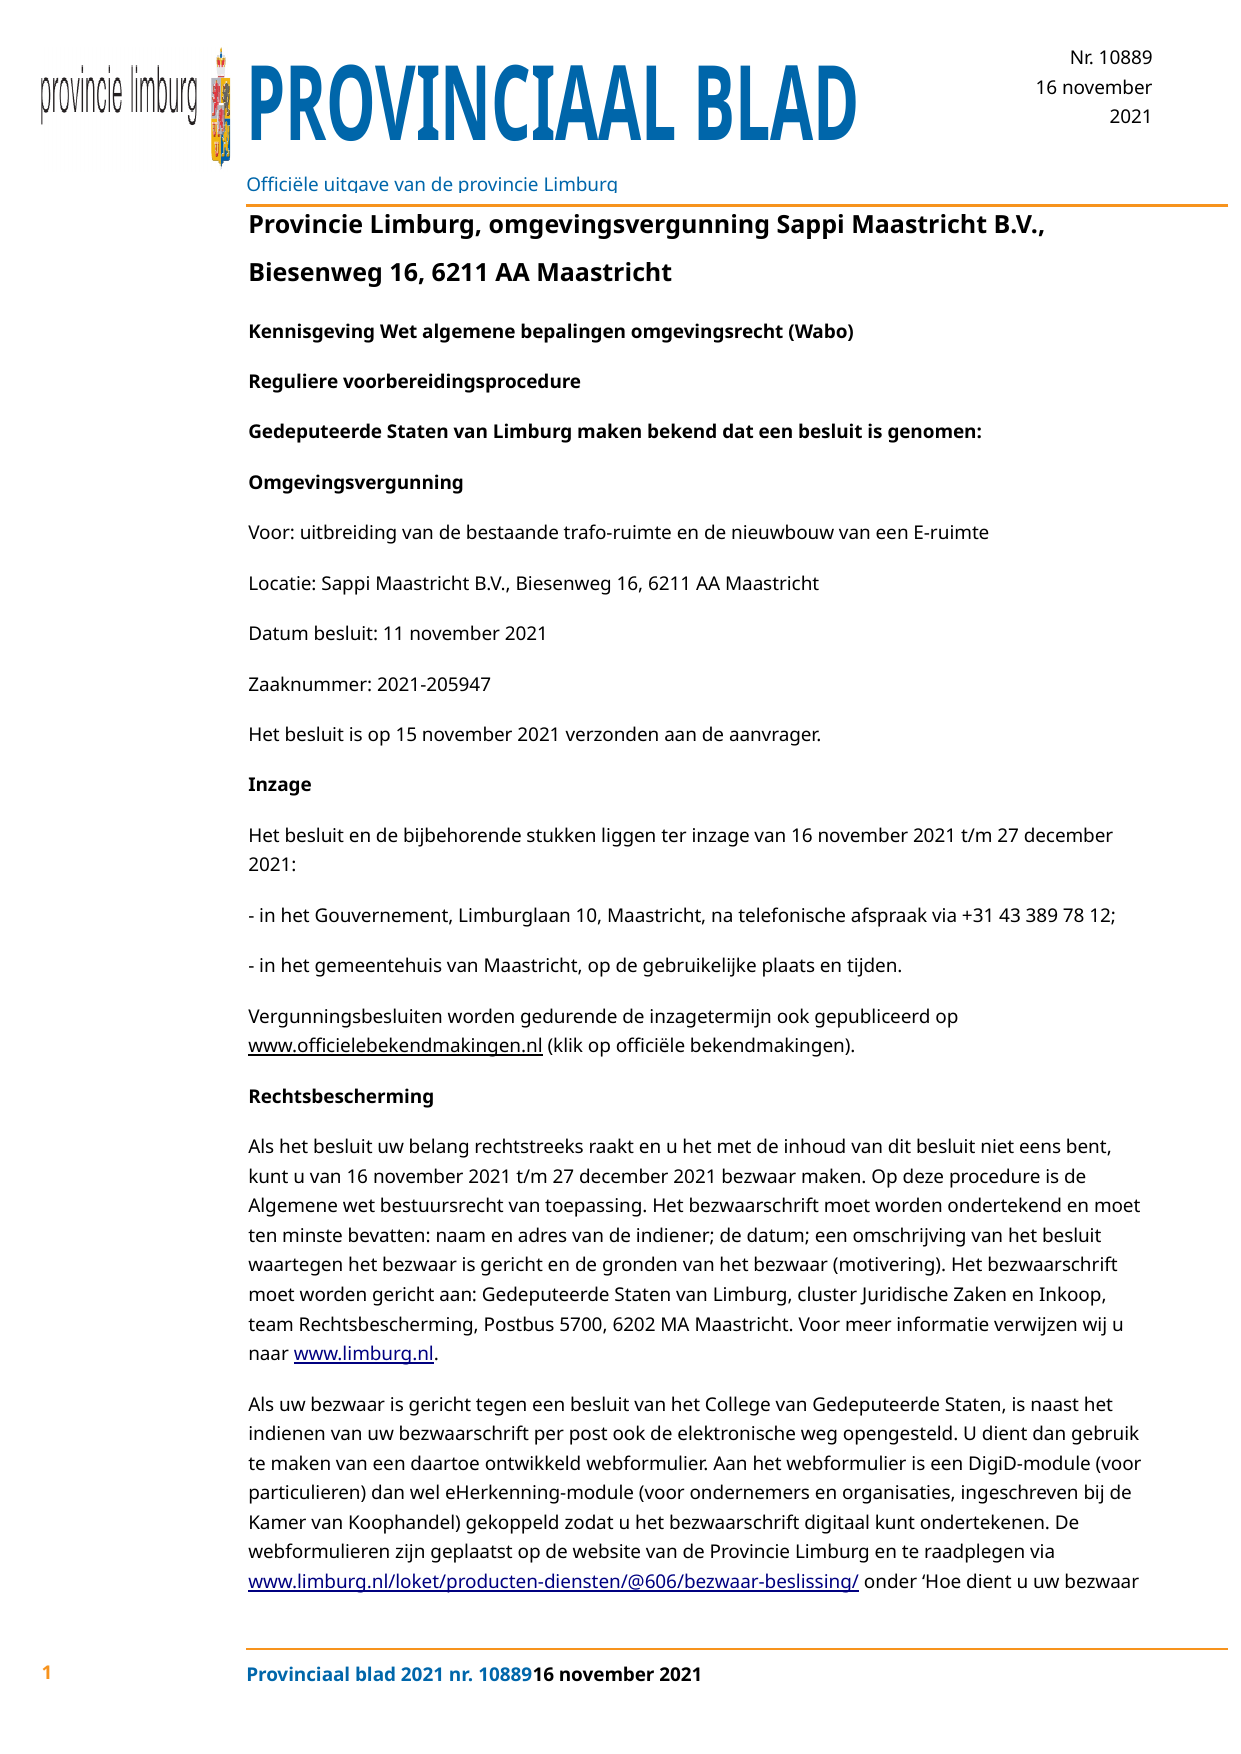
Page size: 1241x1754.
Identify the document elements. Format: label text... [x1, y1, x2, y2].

text - in het Gouvernement, Limburglaan 10, Maastricht, na telefonische afspraak via +31 43 389 78 12; [248, 902, 1152, 928]
text Zaaknummer: 2021-205947 [248, 671, 1152, 697]
text Reguliere voorbereidingsprocedure [248, 368, 1152, 394]
text Datum besluit: 11 november 2021 [248, 620, 1152, 646]
picture [41, 47, 231, 172]
text - in het gemeentehuis van Maastricht, op de gebruikelijke plaats en tijden. [248, 952, 1152, 978]
text Het besluit en de bijbehorende stukken liggen ter inzage van 16 november 2021 t/m 27 december 2021: [248, 822, 1152, 877]
text Het besluit is op 15 november 2021 verzonden aan de aanvrager. [248, 721, 1152, 747]
text Provincie Limburg, omgevingsvergunning Sappi Maastricht B.V., Biesenweg 16, 6211 AA Maastricht [248, 207, 1152, 288]
text Locatie: Sappi Maastricht B.V., Biesenweg 16, 6211 AA Maastricht [248, 570, 1152, 596]
text Rechtsbescherming [248, 1083, 1152, 1109]
text Inzage [248, 772, 1152, 797]
text Als uw bezwaar is gericht tegen een besluit van het College van Gedeputeerde Staten, is naast het indienen van uw bezwaarschrift per post ook de elektronische weg opengesteld. U dient dan gebruik te maken van een daartoe ontwikkeld webformulier. Aan het webformulier is een DigiD-module (voor particulieren) dan wel eHerkenning-module (voor ondernemers en organisaties, ingeschreven bij de Kamer van Koophandel) gekoppeld zodat u het bezwaarschrift digitaal kunt ondertekenen. De webformulieren zijn geplaatst op de website van de Provincie Limburg en te raadplegen via www.limburg.nl/loket/producten-diensten/@606/bezwaar-beslissing/ onder ‘Hoe dient u uw bezwaar [248, 1391, 1152, 1594]
text Kennisgeving Wet algemene bepalingen omgevingsrecht (Wabo) [248, 318, 1152, 344]
text Vergunningsbesluiten worden gedurende de inzagetermijn ook gepubliceerd op www.officielebekendmakingen.nl (klik op officiële bekendmakingen). [248, 1003, 1152, 1058]
text Omgevingsvergunning [248, 469, 1152, 495]
text Als het besluit uw belang rechtstreeks raakt en u het met de inhoud van dit besluit niet eens bent, kunt u van 16 november 2021 t/m 27 december 2021 bezwaar maken. Op deze procedure is de Algemene wet bestuursrecht van toepassing. Het bezwaarschrift moet worden ondertekend en moet ten minste bevatten: naam en adres van de indiener; de datum; een omschrijving van het besluit waartegen het bezwaar is gericht en de gronden van het bezwaar (motivering). Het bezwaarschrift moet worden gericht aan: Gedeputeerde Staten van Limburg, cluster Juridische Zaken en Inkoop, team Rechtsbescherming, Postbus 5700, 6202 MA Maastricht. Voor meer informatie verwijzen wij u naar www.limburg.nl. [248, 1133, 1152, 1366]
text Gedeputeerde Staten van Limburg maken bekend dat een besluit is genomen: [248, 419, 1152, 444]
text Voor: uitbreiding van de bestaande trafo-ruimte en de nieuwbouw van een E-ruimte [248, 519, 1152, 545]
